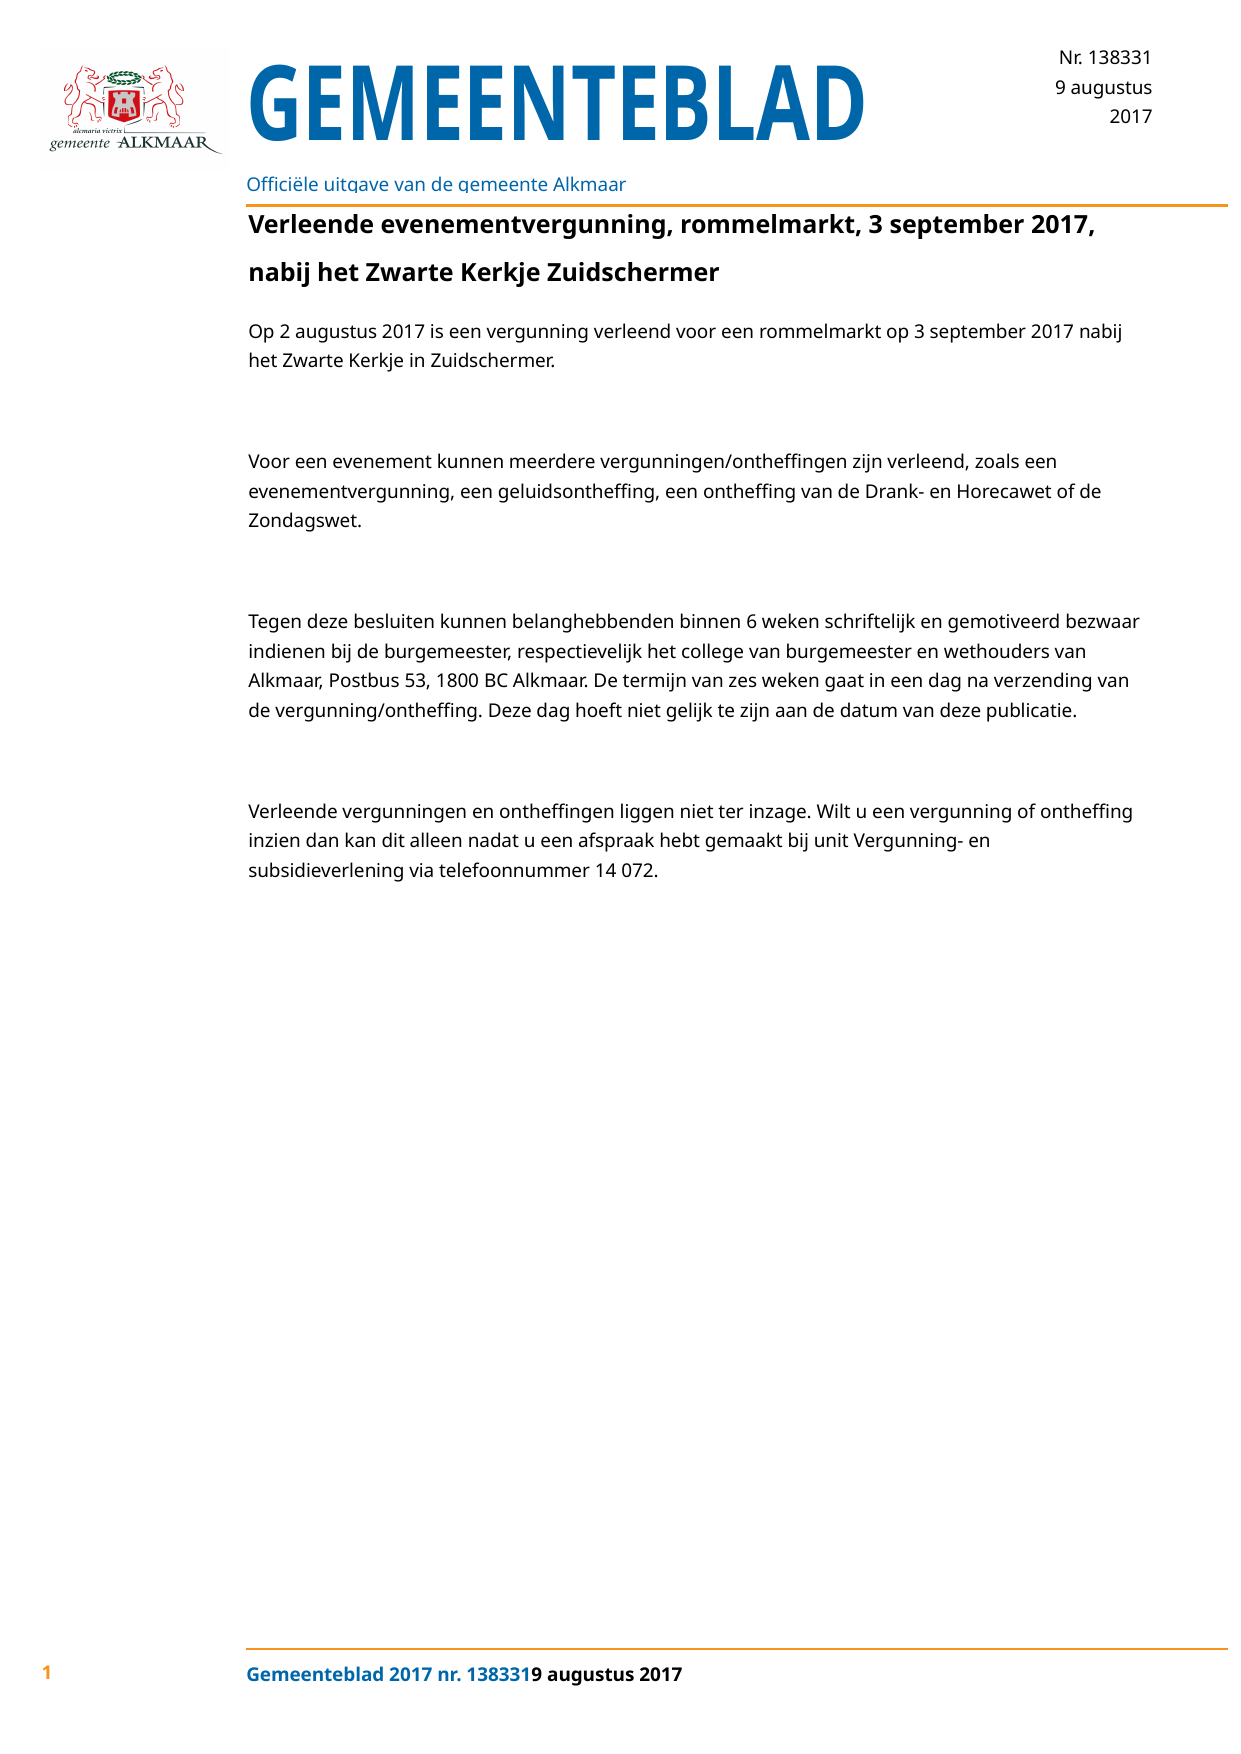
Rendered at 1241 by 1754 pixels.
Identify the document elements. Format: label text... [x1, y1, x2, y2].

text Op 2 augustus 2017 is een vergunning verleend voor een rommelmarkt op 3 september 2017 nabij het Zwarte Kerkje in Zuidschermer. [248, 318, 1152, 373]
text Tegen deze besluiten kunnen belanghebbenden binnen 6 weken schriftelijk en gemotiveerd bezwaar indienen bij de burgemeester, respectievelijk het college van burgemeester en wethouders van Alkmaar, Postbus 53, 1800 BC Alkmaar. De termijn van zes weken gaat in een dag na verzending van de vergunning/ontheffing. Deze dag hoeft niet gelijk te zijn aan de datum van deze publicatie. [248, 608, 1152, 723]
text Verleende vergunningen en ontheffingen liggen niet ter inzage. Wilt u een vergunning of ontheffing inzien dan kan dit alleen nadat u een afspraak hebt gemaakt bij unit Vergunning- en subsidieverlening via telefoonnummer 14 072. [248, 798, 1152, 883]
text Verleende evenementvergunning, rommelmarkt, 3 september 2017, nabij het Zwarte Kerkje Zuidschermer [248, 207, 1152, 288]
picture [41, 47, 231, 172]
text Voor een evenement kunnen meerdere vergunningen/ontheffingen zijn verleend, zoals een evenementvergunning, een geluidsontheffing, een ontheffing van de Drank- en Horecawet of de Zondagswet. [248, 448, 1152, 533]
